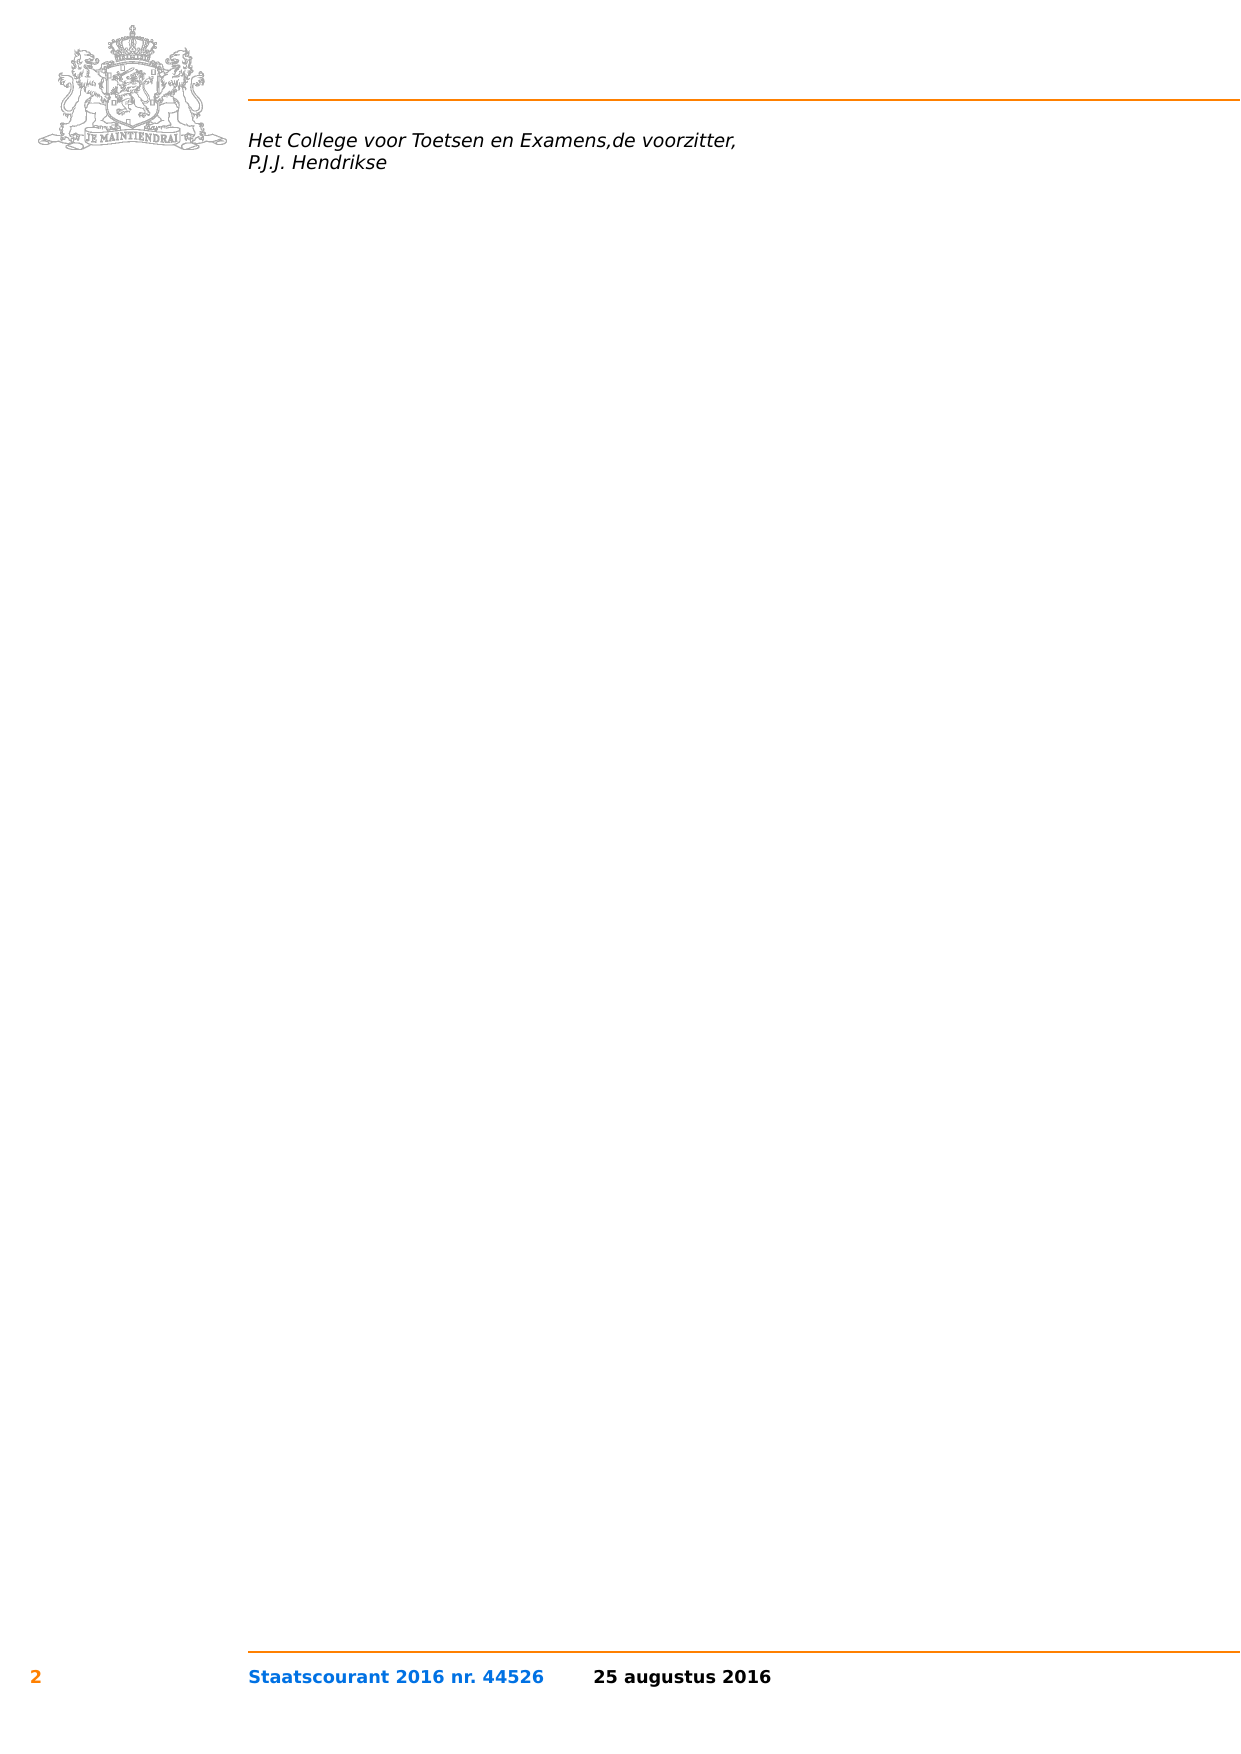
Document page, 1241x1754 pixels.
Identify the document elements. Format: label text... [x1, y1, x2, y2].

text Het College voor Toetsen en Examens,de voorzitter, P.J.J. Hendrikse [248, 130, 1163, 174]
picture [38, 25, 227, 150]
